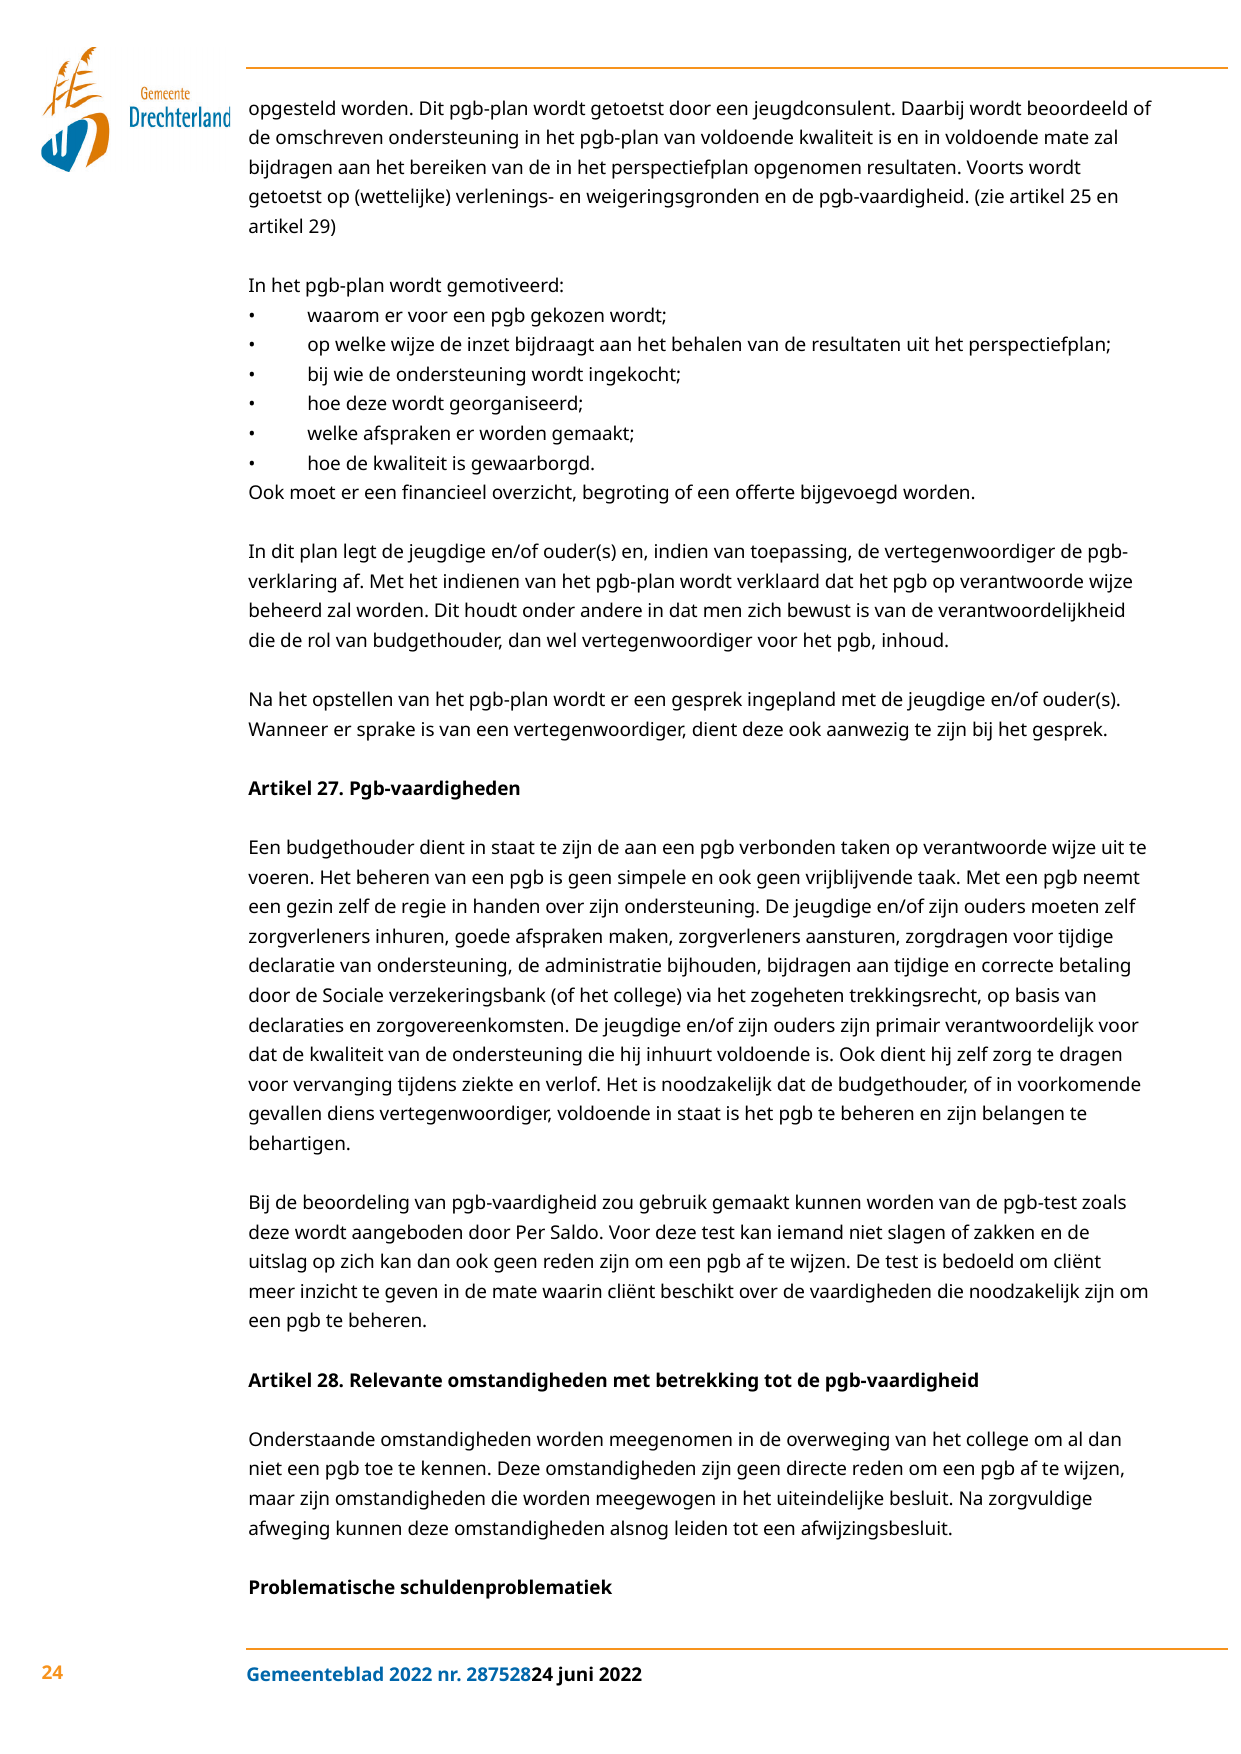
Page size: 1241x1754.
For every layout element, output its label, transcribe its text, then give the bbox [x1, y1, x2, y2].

picture [226, 115, 231, 124]
text In dit plan legt de jeugdige en/of ouder(s) en, indien van toepassing, de vertegenwoordiger de pgb-verklaring af. Met het indienen van het pgb-plan wordt verklaard dat het pgb op verantwoorde wijze beheerd zal worden. Dit houdt onder andere in dat men zich bewust is van de verantwoordelijkheid die de rol van budgethouder, dan wel vertegenwoordiger voor het pgb, inhoud. [248, 538, 1152, 653]
text Artikel 27. Pgb-vaardigheden [248, 775, 1152, 801]
text Artikel 28. Relevante omstandigheden met betrekking tot de pgb-vaardigheid [248, 1367, 1152, 1393]
text Ook moet er een financieel overzicht, begroting of een offerte bijgevoegd worden. [248, 479, 1152, 505]
text Onderstaande omstandigheden worden meegenomen in de overweging van het college om al dan niet een pgb toe te kennen. Deze omstandigheden zijn geen directe reden om een pgb af te wijzen, maar zijn omstandigheden die worden meegewogen in het uiteindelijke besluit. Na zorgvuldige afweging kunnen deze omstandigheden alsnog leiden tot een afwijzingsbesluit. [248, 1426, 1152, 1541]
picture [41, 158, 64, 172]
list welke afspraken er worden gemaakt; [248, 420, 1152, 446]
list hoe de kwaliteit is gewaarborgd. [248, 450, 1152, 476]
list bij wie de ondersteuning wordt ingekocht; [248, 361, 1152, 387]
text Bij de beoordeling van pgb-vaardigheid zou gebruik gemaakt kunnen worden van de pgb-test zoals deze wordt aangeboden door Per Saldo. Voor deze test kan iemand niet slagen of zakken en de uitslag op zich kan dan ook geen reden zijn om een pgb af te wijzen. De test is bedoeld om cliënt meer inzicht te geven in de mate waarin cliënt beschikt over de vaardigheden die noodzakelijk zijn om een pgb te beheren. [248, 1189, 1152, 1333]
text opgesteld worden. Dit pgb-plan wordt getoetst door een jeugdconsulent. Daarbij wordt beoordeeld of de omschreven ondersteuning in het pgb-plan van voldoende kwaliteit is en in voldoende mate zal bijdragen aan het bereiken van de in het perspectiefplan opgenomen resultaten. Voorts wordt getoetst op (wettelijke) verlenings- en weigeringsgronden en de pgb-vaardigheid. (zie artikel 25 en artikel 29) [248, 95, 1152, 239]
list op welke wijze de inzet bijdraagt aan het behalen van de resultaten uit het perspectiefplan; [248, 331, 1152, 357]
picture [41, 47, 231, 172]
text Een budgethouder dient in staat te zijn de aan een pgb verbonden taken op verantwoorde wijze uit te voeren. Het beheren van een pgb is geen simpele en ook geen vrijblijvende taak. Met een pgb neemt een gezin zelf de regie in handen over zijn ondersteuning. De jeugdige en/of zijn ouders moeten zelf zorgverleners inhuren, goede afspraken maken, zorgverleners aansturen, zorgdragen voor tijdige declaratie van ondersteuning, de administratie bijhouden, bijdragen aan tijdige en correcte betaling door de Sociale verzekeringsbank (of het college) via het zogeheten trekkingsrecht, op basis van declaraties en zorgovereenkomsten. De jeugdige en/of zijn ouders zijn primair verantwoordelijk voor dat de kwaliteit van de ondersteuning die hij inhuurt voldoende is. Ook dient hij zelf zorg te dragen voor vervanging tijdens ziekte en verlof. Het is noodzakelijk dat de budgethouder, of in voorkomende gevallen diens vertegenwoordiger, voldoende in staat is het pgb te beheren en zijn belangen te behartigen. [248, 834, 1152, 1156]
text Problematische schuldenproblematiek [248, 1574, 1152, 1600]
list hoe deze wordt georganiseerd; [248, 391, 1152, 416]
list waarom er voor een pgb gekozen wordt; [248, 302, 1152, 328]
text Na het opstellen van het pgb-plan wordt er een gesprek ingepland met de jeugdige en/of ouder(s). Wanneer er sprake is van een vertegenwoordiger, dient deze ook aanwezig te zijn bij het gesprek. [248, 686, 1152, 742]
text In het pgb-plan wordt gemotiveerd: [248, 272, 1152, 298]
